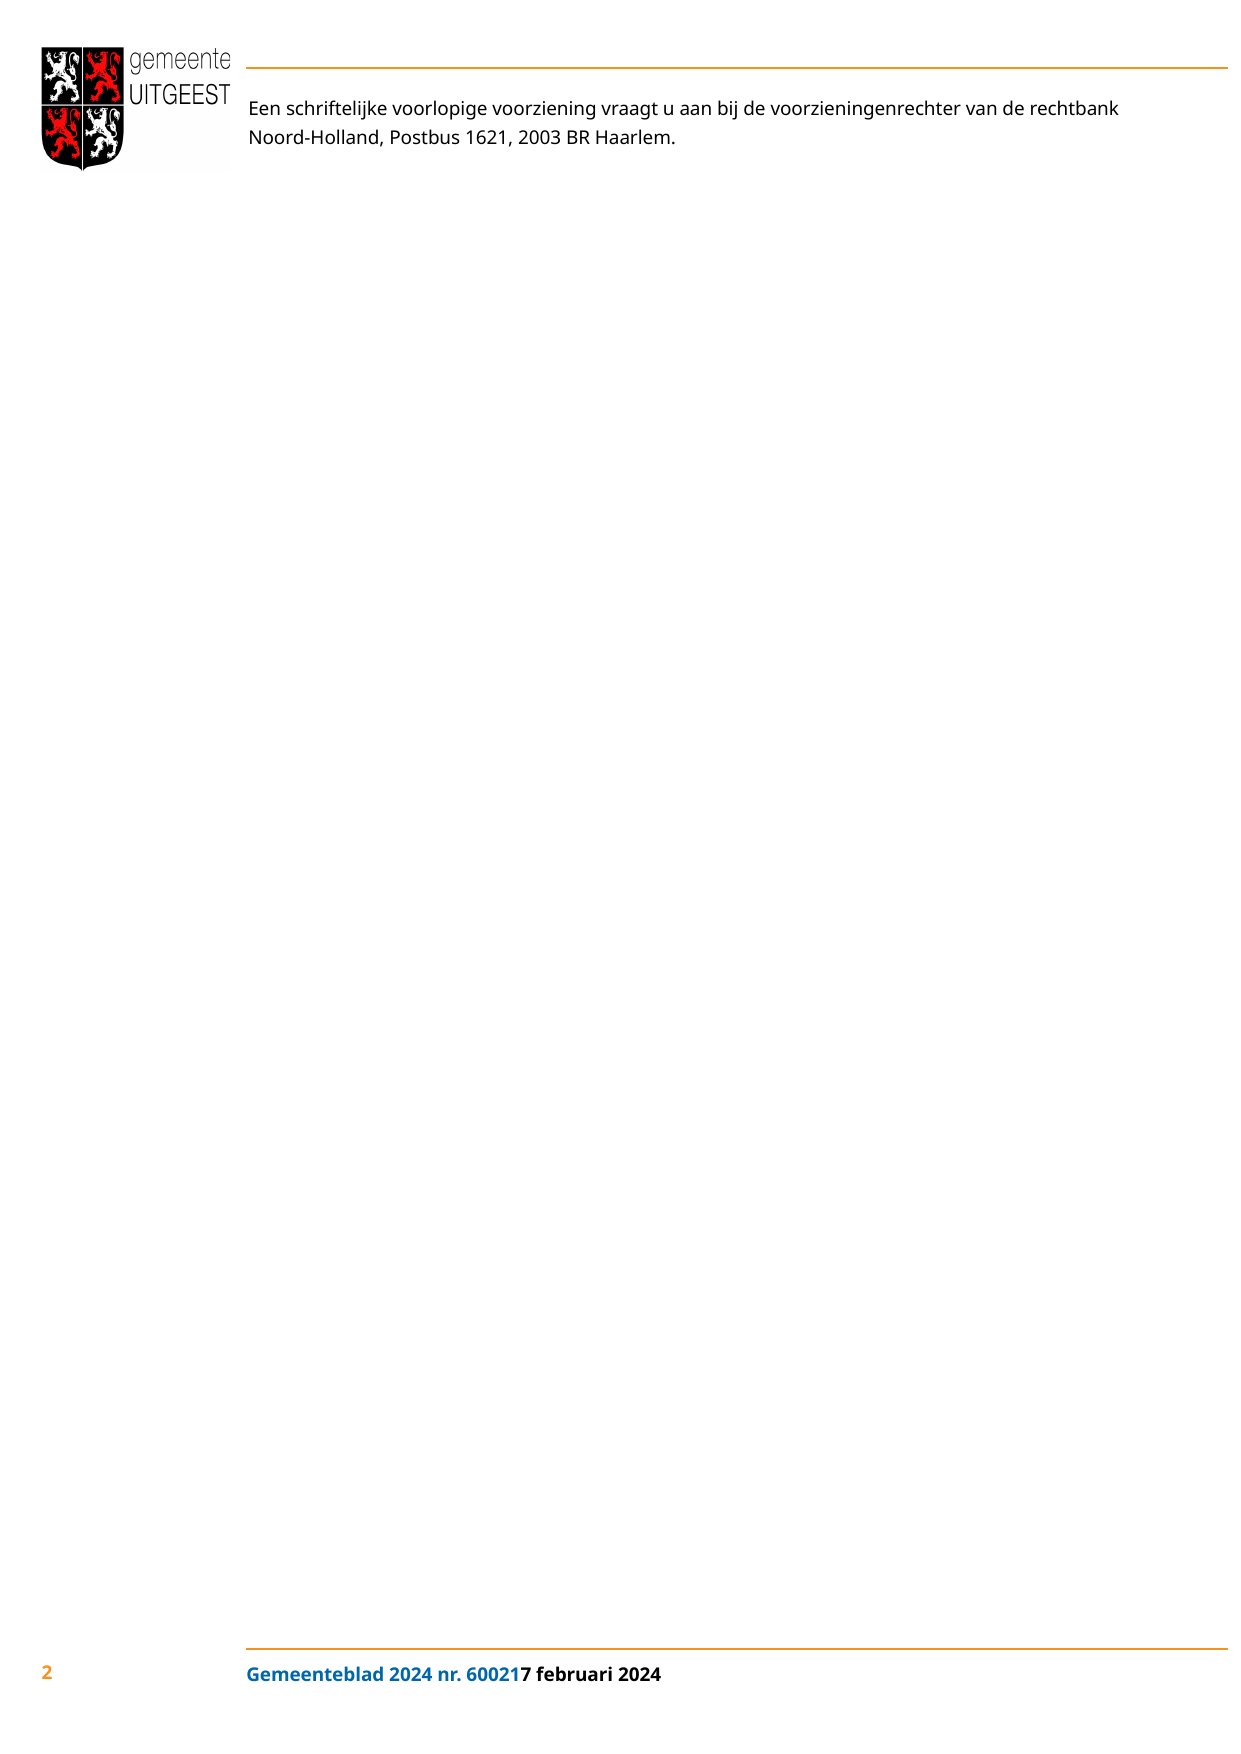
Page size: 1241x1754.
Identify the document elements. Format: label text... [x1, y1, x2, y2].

picture [41, 47, 231, 172]
text Een schriftelijke voorlopige voorziening vraagt u aan bij de voorzieningenrechter van de rechtbank Noord-Holland, Postbus 1621, 2003 BR Haarlem. [248, 95, 1152, 150]
